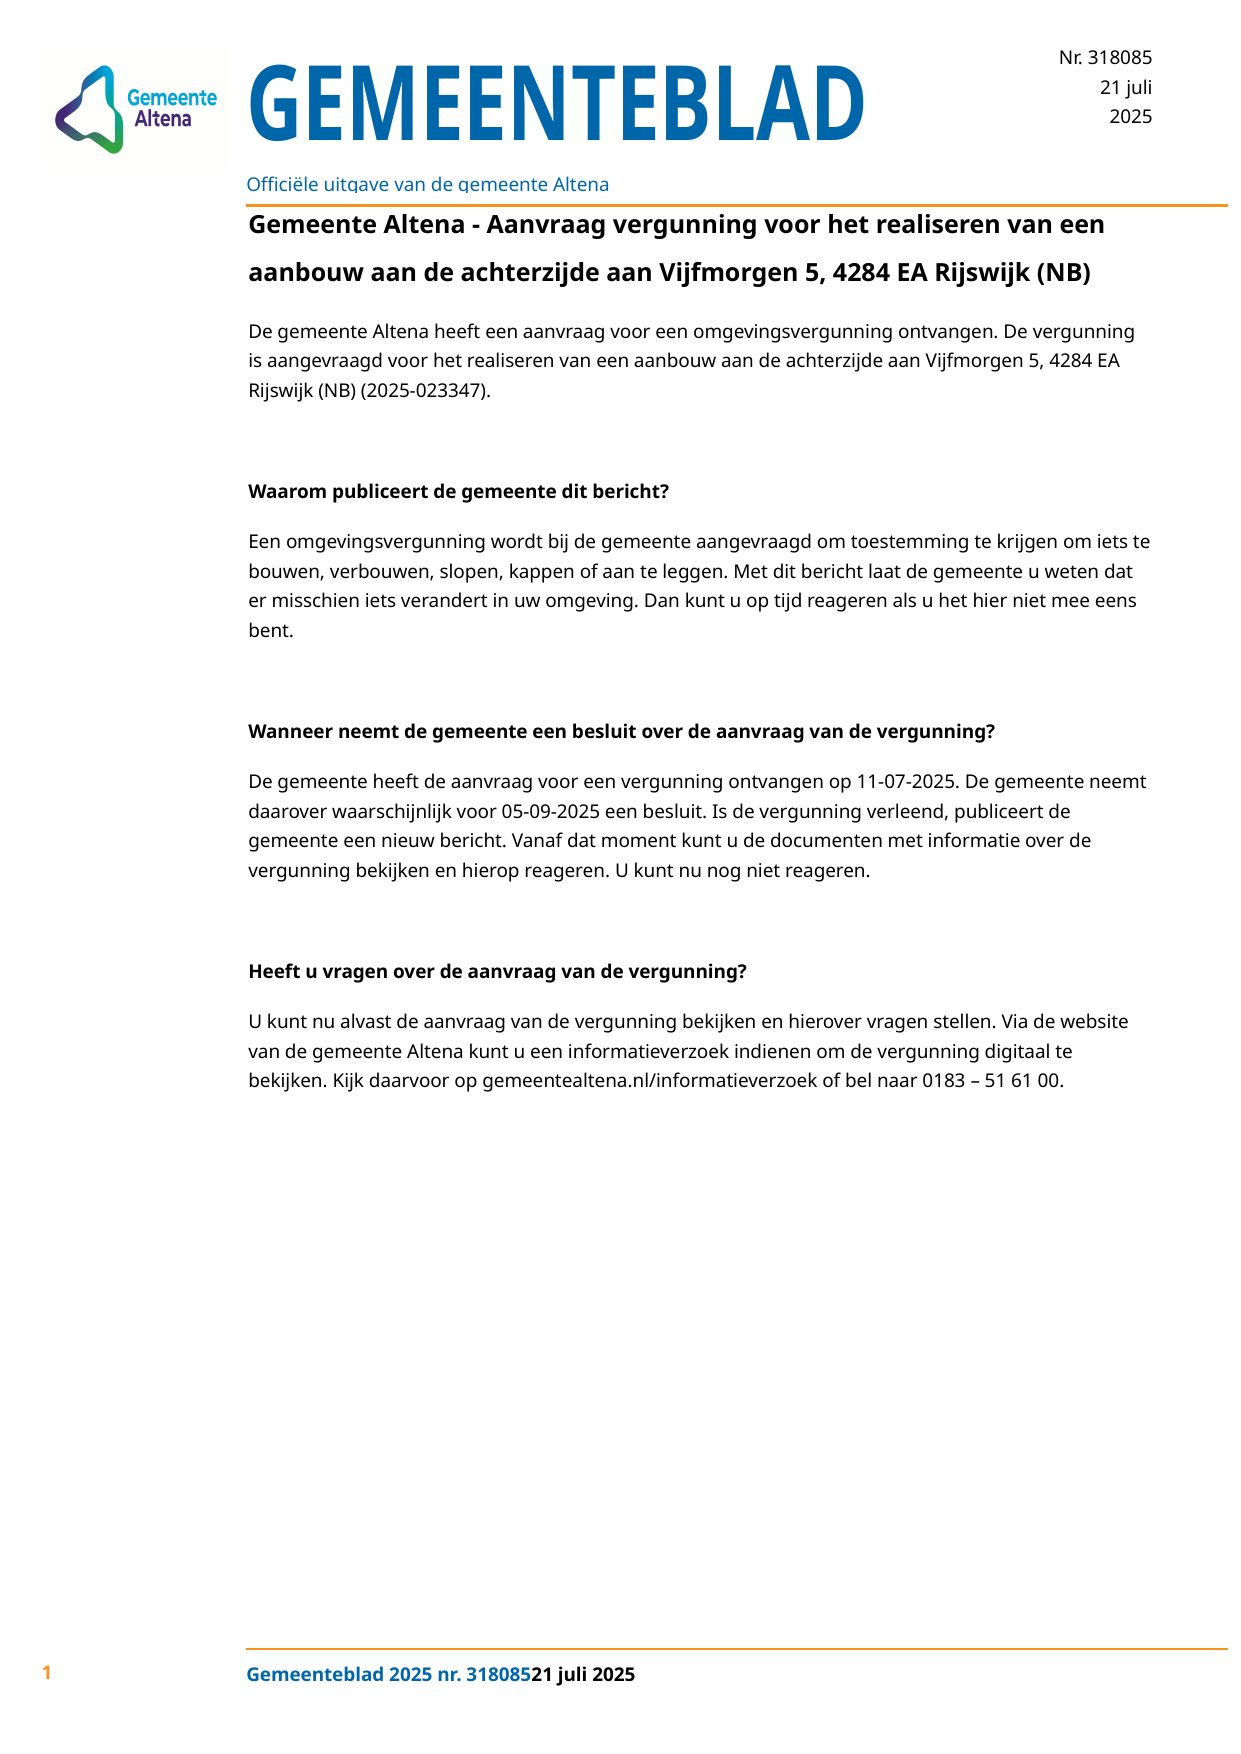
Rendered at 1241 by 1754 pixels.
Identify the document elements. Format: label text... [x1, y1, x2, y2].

text Wanneer neemt de gemeente een besluit over de aanvraag van de vergunning? [248, 718, 1152, 744]
text Gemeente Altena - Aanvraag vergunning voor het realiseren van een aanbouw aan de achterzijde aan Vijfmorgen 5, 4284 EA Rijswijk (NB) [248, 207, 1152, 288]
text Heeft u vragen over de aanvraag van de vergunning? [248, 958, 1152, 984]
text De gemeente Altena heeft een aanvraag voor een omgevingsvergunning ontvangen. De vergunning is aangevraagd voor het realiseren van een aanbouw aan de achterzijde aan Vijfmorgen 5, 4284 EA Rijswijk (NB) (2025-023347). [248, 318, 1152, 403]
text Waarom publiceert de gemeente dit bericht? [248, 478, 1152, 504]
text Een omgevingsvergunning wordt bij de gemeente aangevraagd om toestemming te krijgen om iets te bouwen, verbouwen, slopen, kappen of aan te leggen. Met dit bericht laat de gemeente u weten dat er misschien iets verandert in uw omgeving. Dan kunt u op tijd reageren als u het hier niet mee eens bent. [248, 528, 1152, 643]
text U kunt nu alvast de aanvraag van de vergunning bekijken en hierover vragen stellen. Via de website van de gemeente Altena kunt u een informatieverzoek indienen om de vergunning digitaal te bekijken. Kijk daarvoor op gemeentealtena.nl/informatieverzoek of bel naar 0183 – 51 61 00. [248, 1008, 1152, 1093]
text De gemeente heeft de aanvraag voor een vergunning ontvangen op 11-07-2025. De gemeente neemt daarover waarschijnlijk voor 05-09-2025 een besluit. Is de vergunning verleend, publiceert de gemeente een nieuw bericht. Vanaf dat moment kunt u de documenten met informatie over de vergunning bekijken en hierop reageren. U kunt nu nog niet reageren. [248, 768, 1152, 883]
picture [41, 47, 231, 172]
